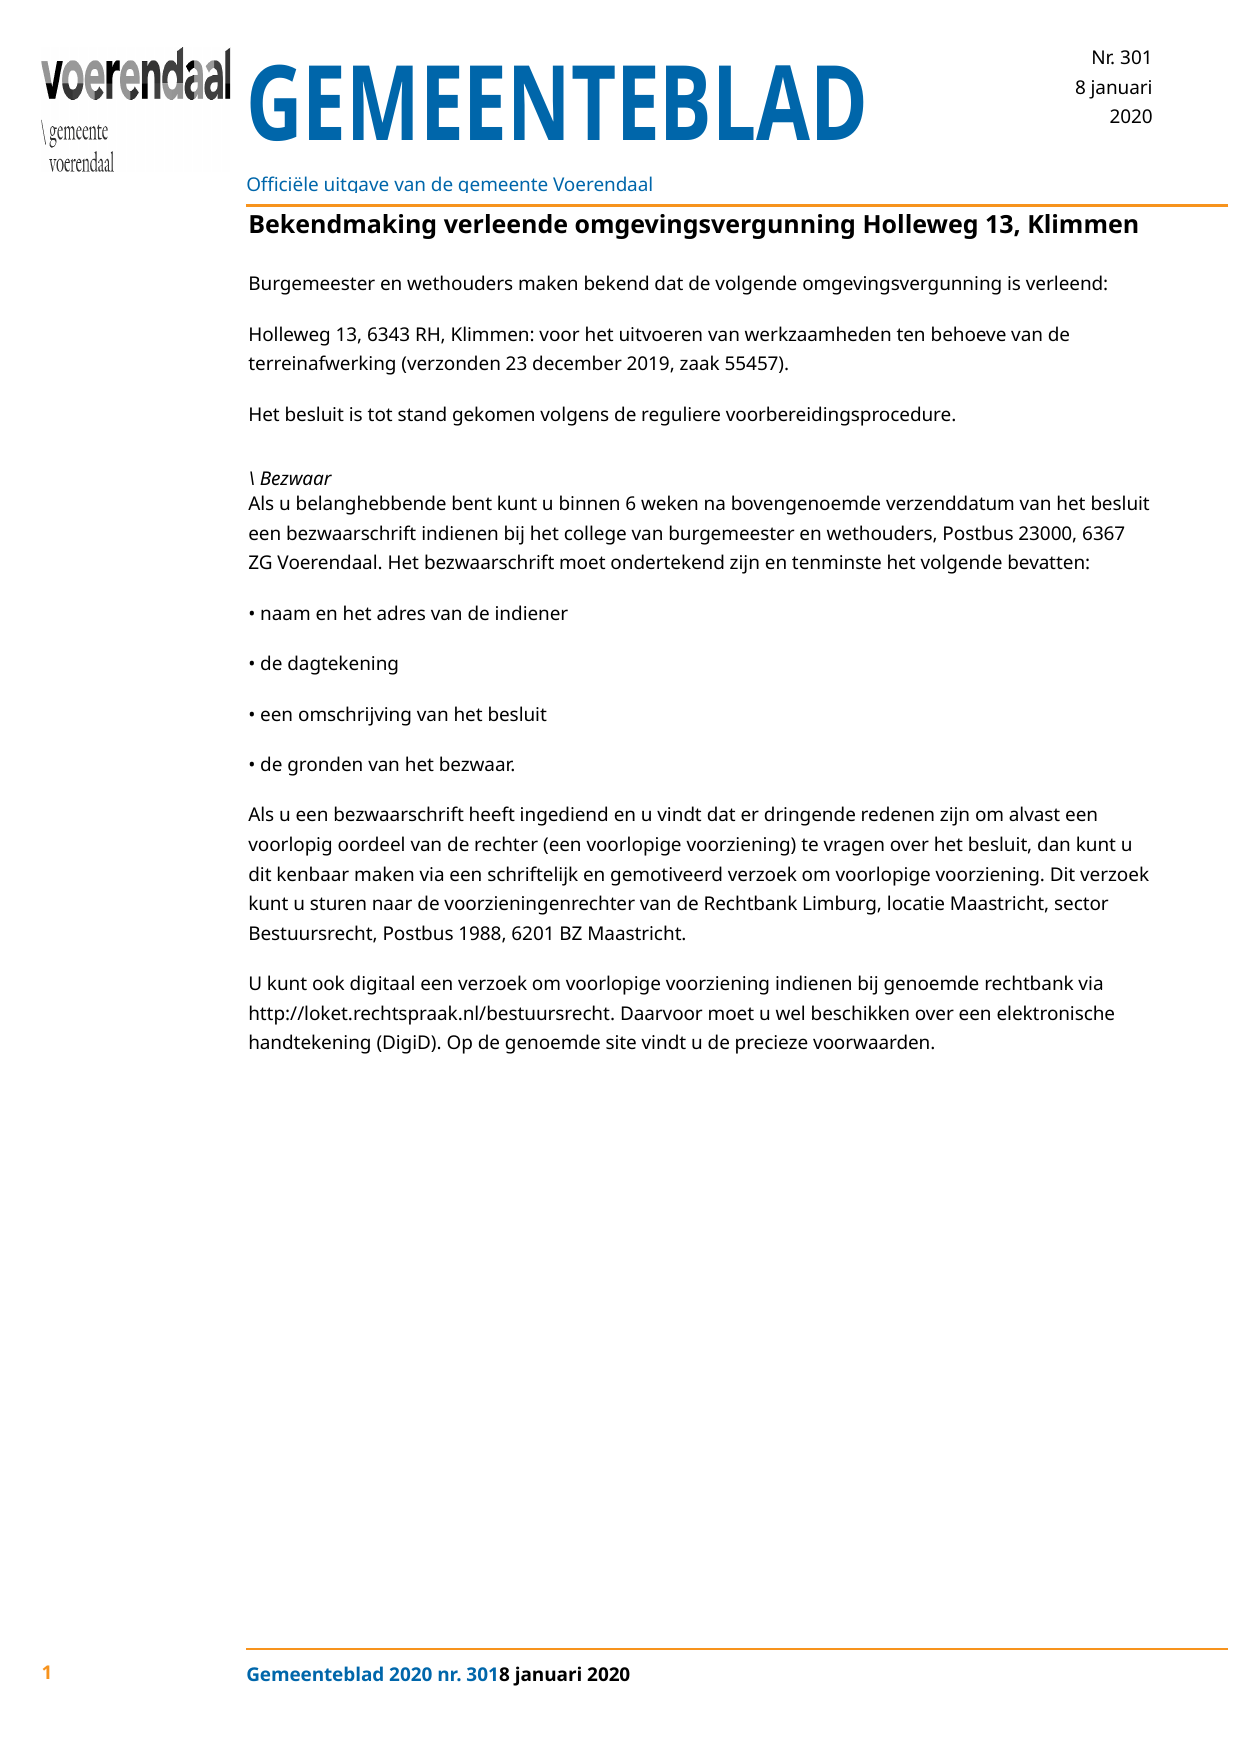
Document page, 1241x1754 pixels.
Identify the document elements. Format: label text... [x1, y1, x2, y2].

text • de dagtekening [248, 650, 1152, 676]
text Als u belanghebbende bent kunt u binnen 6 weken na bovengenoemde verzenddatum van het besluit een bezwaarschrift indienen bij het college van burgemeester en wethouders, Postbus 23000, 6367 ZG Voerendaal. Het bezwaarschrift moet ondertekend zijn en tenminste het volgende bevatten: [248, 490, 1152, 575]
text Holleweg 13, 6343 RH, Klimmen: voor het uitvoeren van werkzaamheden ten behoeve van de terreinafwerking (verzonden 23 december 2019, zaak 55457). [248, 321, 1152, 376]
text U kunt ook digitaal een verzoek om voorlopige voorziening indienen bij genoemde rechtbank via http://loket.rechtspraak.nl/bestuursrecht. Daarvoor moet u wel beschikken over een elektronische handtekening (DigiD). Op de genoemde site vindt u de precieze voorwaarden. [248, 970, 1152, 1055]
text • de gronden van het bezwaar. [248, 751, 1152, 777]
text • naam en het adres van de indiener [248, 600, 1152, 626]
text • een omschrijving van het besluit [248, 701, 1152, 727]
text Het besluit is tot stand gekomen volgens de reguliere voorbereidingsprocedure. [248, 401, 1152, 426]
text Bekendmaking verleende omgevingsvergunning Holleweg 13, Klimmen [248, 207, 1152, 241]
picture [41, 47, 231, 172]
text \ Bezwaar [248, 465, 1152, 490]
text Burgemeester en wethouders maken bekend dat de volgende omgevingsvergunning is verleend: [248, 270, 1152, 296]
text Als u een bezwaarschrift heeft ingediend en u vindt dat er dringende redenen zijn om alvast een voorlopig oordeel van de rechter (een voorlopige voorziening) te vragen over het besluit, dan kunt u dit kenbaar maken via een schriftelijk en gemotiveerd verzoek om voorlopige voorziening. Dit verzoek kunt u sturen naar de voorzieningenrechter van de Rechtbank Limburg, locatie Maastricht, sector Bestuursrecht, Postbus 1988, 6201 BZ Maastricht. [248, 802, 1152, 946]
